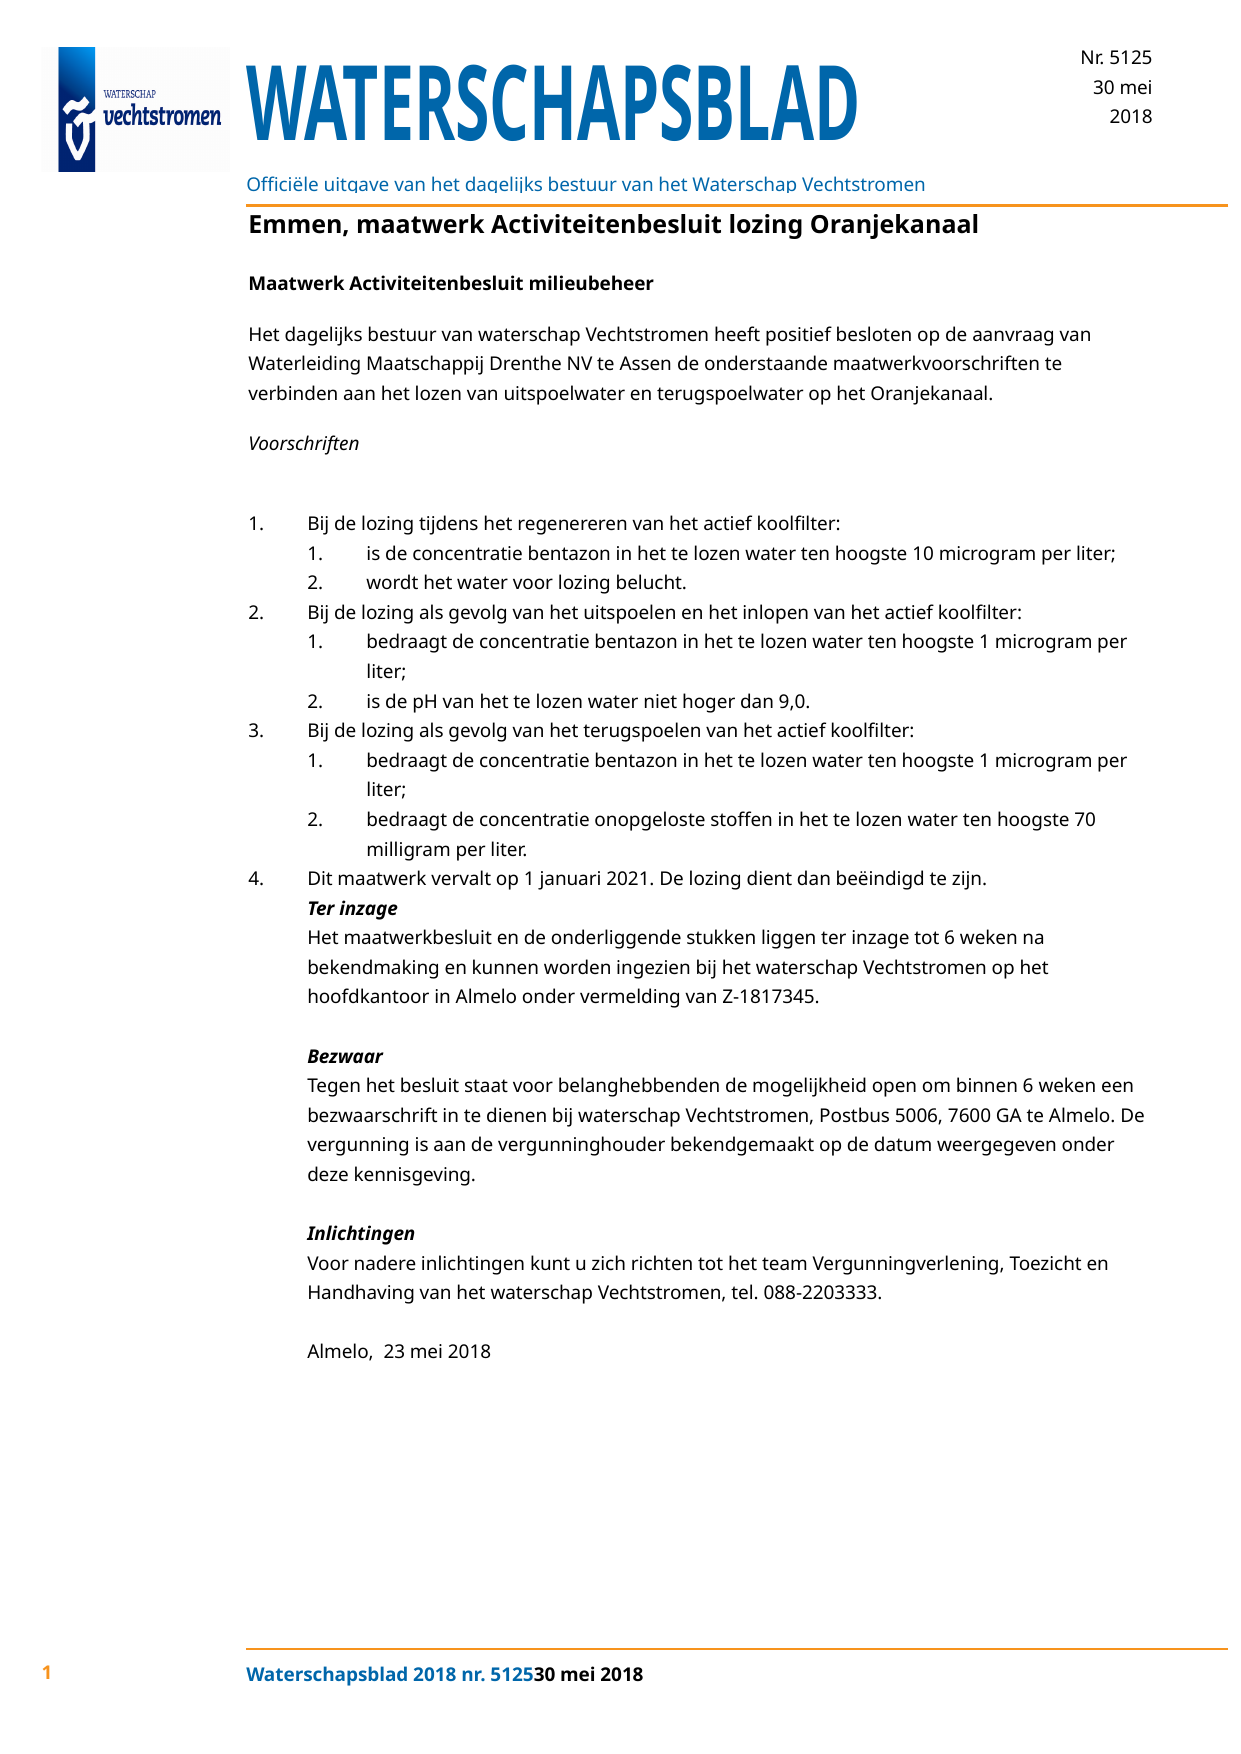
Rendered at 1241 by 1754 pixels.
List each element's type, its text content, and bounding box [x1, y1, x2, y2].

list bedraagt de concentratie bentazon in het te lozen water ten hoogste 1 microgram per liter; [307, 747, 1152, 802]
list is de concentratie bentazon in het te lozen water ten hoogste 10 microgram per liter; [307, 540, 1152, 566]
list Bij de lozing tijdens het regenereren van het actief koolfilter: [248, 510, 1152, 536]
text Het dagelijks bestuur van waterschap Vechtstromen heeft positief besloten op de aanvraag van Waterleiding Maatschappij Drenthe NV te Assen de onderstaande maatwerkvoorschriften te verbinden aan het lozen van uitspoelwater en terugspoelwater op het Oranjekanaal. [248, 321, 1152, 406]
list Bezwaar [248, 1043, 1152, 1068]
text Voorschriften [248, 430, 1152, 456]
list Bij de lozing als gevolg van het terugspoelen van het actief koolfilter: [248, 717, 1152, 743]
list wordt het water voor lozing belucht. [307, 569, 1152, 595]
picture [41, 47, 231, 172]
list Voor nadere inlichtingen kunt u zich richten tot het team Vergunningverlening, Toezicht en Handhaving van het waterschap Vechtstromen, tel. 088-2203333. [248, 1250, 1152, 1305]
list Almelo, 23 mei 2018 [248, 1339, 1152, 1364]
list Inlichtingen [248, 1220, 1152, 1246]
text Maatwerk Activiteitenbesluit milieubeheer [248, 270, 1152, 296]
list Ter inzage [248, 895, 1152, 921]
list Dit maatwerk vervalt op 1 januari 2021. De lozing dient dan beëindigd te zijn. [248, 865, 1152, 891]
list Bij de lozing als gevolg van het uitspoelen en het inlopen van het actief koolfilter: [248, 599, 1152, 625]
list bedraagt de concentratie onopgeloste stoffen in het te lozen water ten hoogste 70 milligram per liter. [307, 806, 1152, 861]
list bedraagt de concentratie bentazon in het te lozen water ten hoogste 1 microgram per liter; [307, 629, 1152, 684]
text Emmen, maatwerk Activiteitenbesluit lozing Oranjekanaal [248, 207, 1152, 241]
list Het maatwerkbesluit en de onderliggende stukken liggen ter inzage tot 6 weken na bekendmaking en kunnen worden ingezien bij het waterschap Vechtstromen op het hoofdkantoor in Almelo onder vermelding van Z-1817345. [248, 924, 1152, 1009]
list Tegen het besluit staat voor belanghebbenden de mogelijkheid open om binnen 6 weken een bezwaarschrift in te dienen bij waterschap Vechtstromen, Postbus 5006, 7600 GA te Almelo. De vergunning is aan de vergunninghouder bekendgemaakt op de datum weergegeven onder deze kennisgeving. [248, 1072, 1152, 1187]
list is de pH van het te lozen water niet hoger dan 9,0. [307, 688, 1152, 713]
